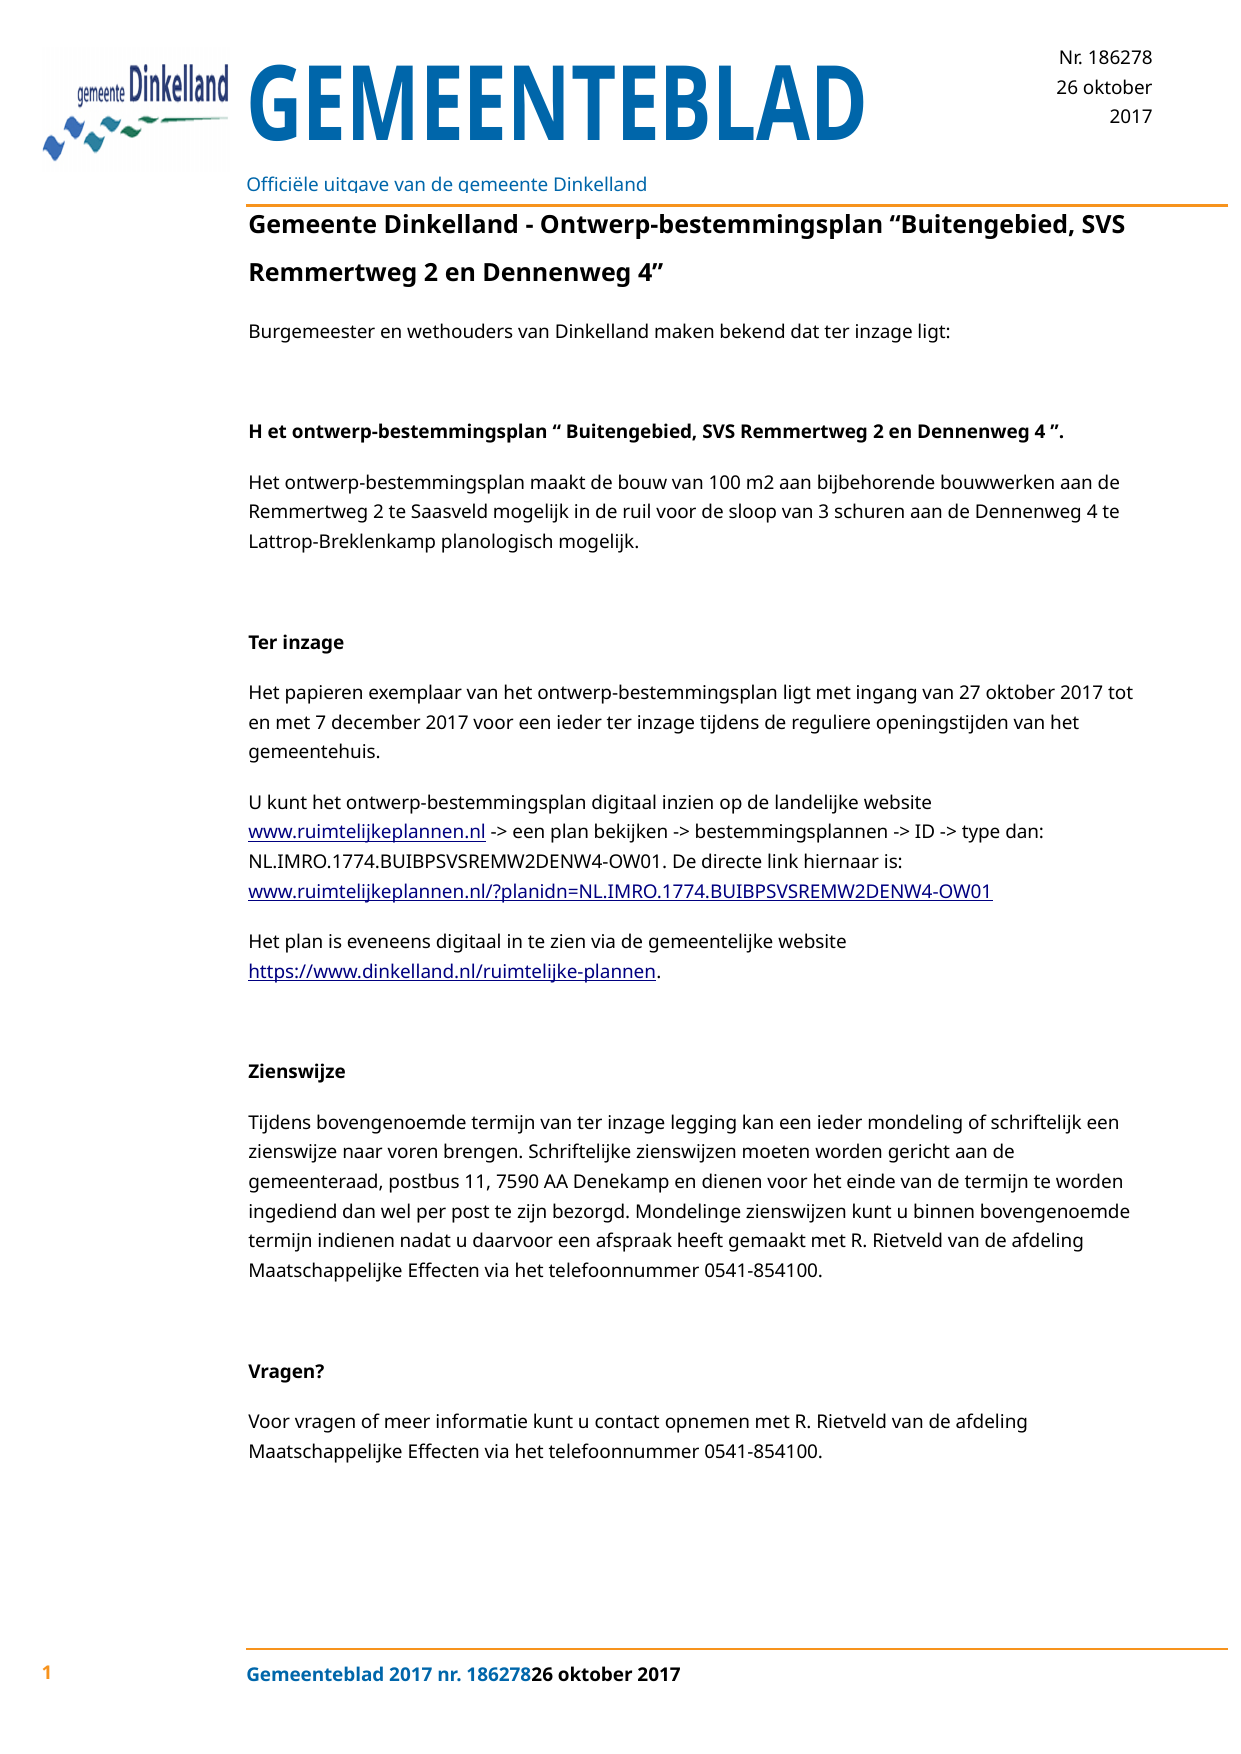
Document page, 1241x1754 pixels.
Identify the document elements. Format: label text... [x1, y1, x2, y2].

text Gemeente Dinkelland - Ontwerp-bestemmingsplan “Buitengebied, SVS Remmertweg 2 en Dennenweg 4” [248, 207, 1152, 288]
text Zienswijze [248, 1059, 1152, 1084]
text H et ontwerp-bestemmingsplan “ Buitengebied, SVS Remmertweg 2 en Dennenweg 4 ”. [248, 419, 1152, 444]
text Het papieren exemplaar van het ontwerp-bestemmingsplan ligt met ingang van 27 oktober 2017 tot en met 7 december 2017 voor een ieder ter inzage tijdens de reguliere openingstijden van het gemeentehuis. [248, 679, 1152, 764]
text Het plan is eveneens digitaal in te zien via de gemeentelijke website https://www.dinkelland.nl/ruimtelijke-plannen. [248, 928, 1152, 984]
text Burgemeester en wethouders van Dinkelland maken bekend dat ter inzage ligt: [248, 318, 1152, 344]
text Ter inzage [248, 629, 1152, 655]
text Het ontwerp-bestemmingsplan maakt de bouw van 100 m2 aan bijbehorende bouwwerken aan de Remmertweg 2 te Saasveld mogelijk in de ruil voor de sloop van 3 schuren aan de Dennenweg 4 te Lattrop-Breklenkamp planologisch mogelijk. [248, 469, 1152, 554]
text Tijdens bovengenoemde termijn van ter inzage legging kan een ieder mondeling of schriftelijk een zienswijze naar voren brengen. Schriftelijke zienswijzen moeten worden gericht aan de gemeenteraad, postbus 11, 7590 AA Denekamp en dienen voor het einde van de termijn te worden ingediend dan wel per post te zijn bezorgd. Mondelinge zienswijzen kunt u binnen bovengenoemde termijn indienen nadat u daarvoor een afspraak heeft gemaakt met R. Rietveld van de afdeling Maatschappelijke Effecten via het telefoonnummer 0541-854100. [248, 1109, 1152, 1283]
text U kunt het ontwerp-bestemmingsplan digitaal inzien op de landelijke website www.ruimtelijkeplannen.nl -> een plan bekijken -> bestemmingsplannen -> ID -> type dan: NL.IMRO.1774.BUIBPSVSREMW2DENW4-OW01. De directe link hiernaar is: www.ruimtelijkeplannen.nl/?planidn=NL.IMRO.1774.BUIBPSVSREMW2DENW4-OW01 [248, 789, 1152, 904]
text Vragen? [248, 1358, 1152, 1384]
picture [41, 47, 231, 172]
text Voor vragen of meer informatie kunt u contact opnemen met R. Rietveld van de afdeling Maatschappelijke Effecten via het telefoonnummer 0541-854100. [248, 1408, 1152, 1464]
